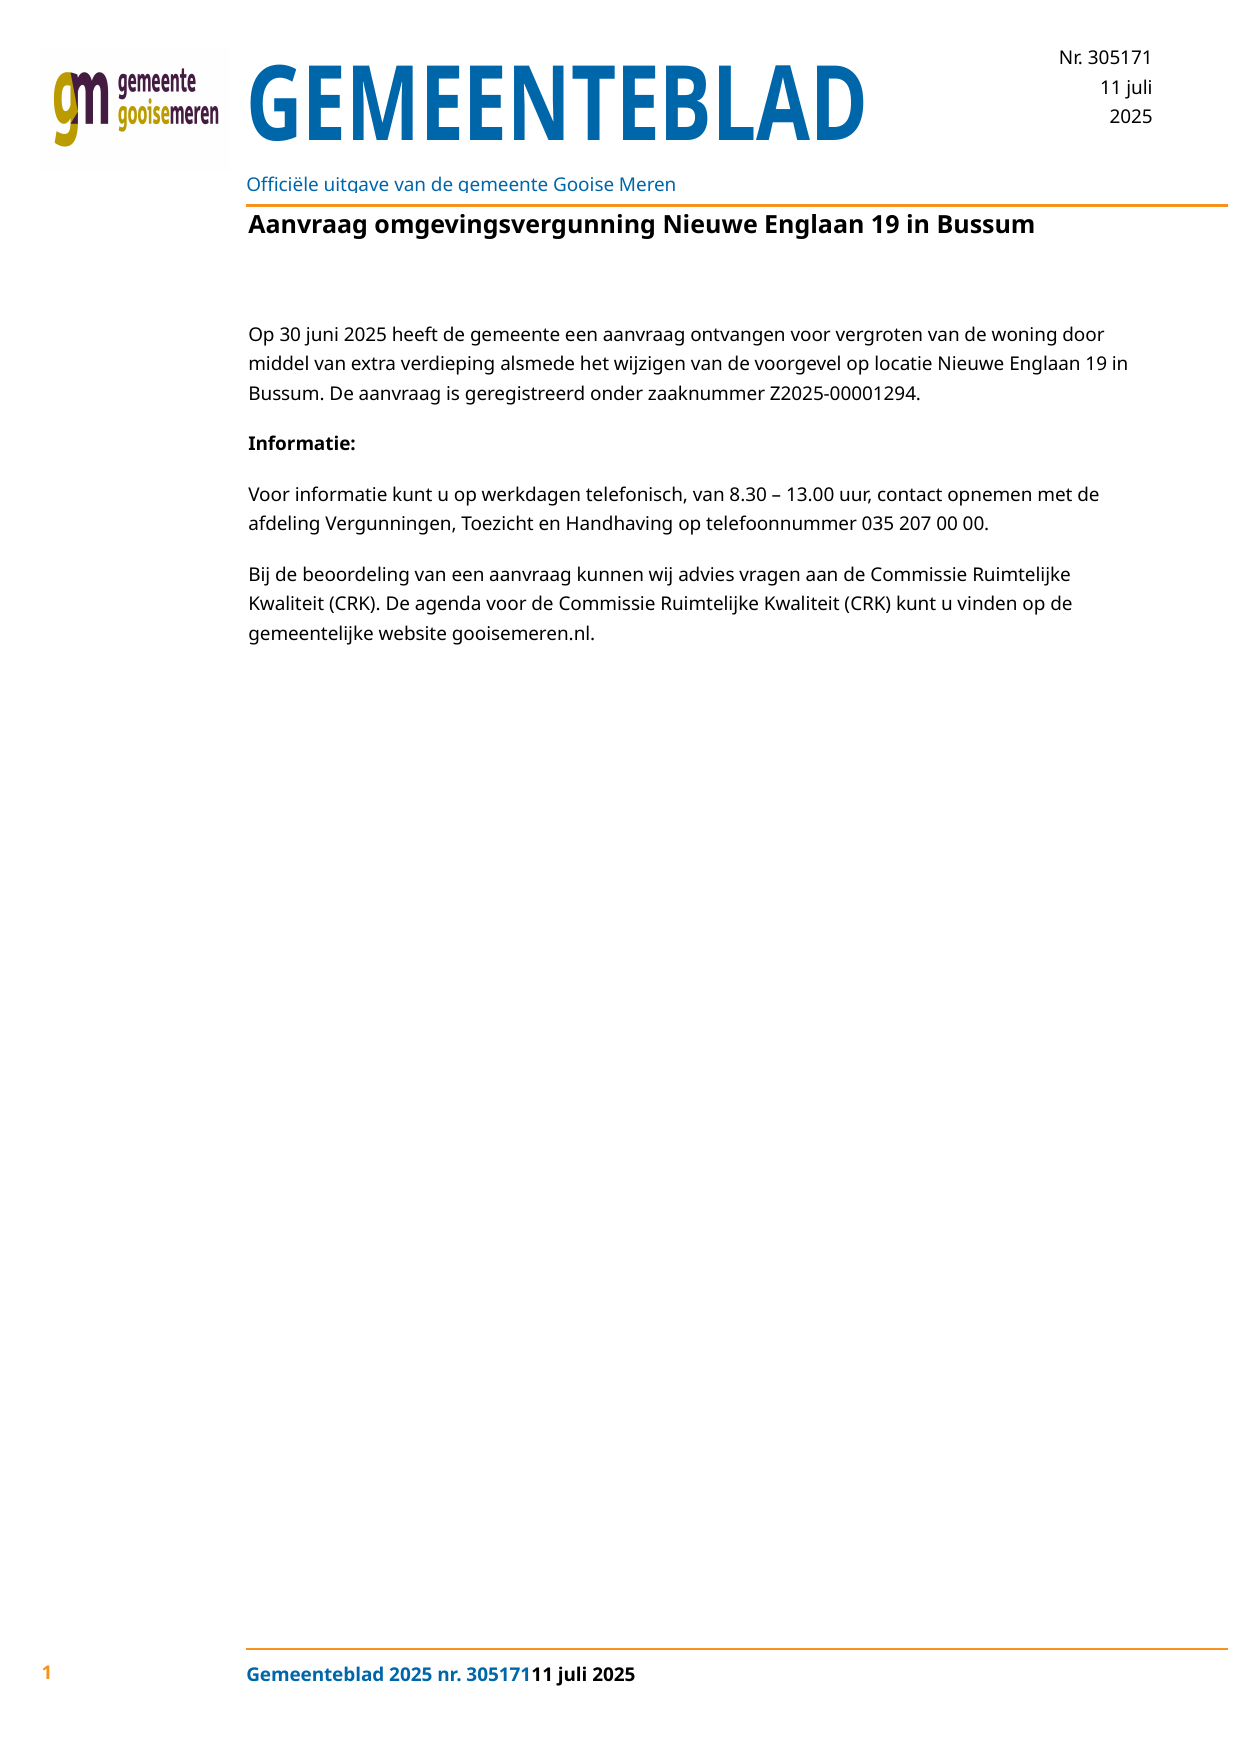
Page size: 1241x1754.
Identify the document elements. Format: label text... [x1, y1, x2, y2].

text Voor informatie kunt u op werkdagen telefonisch, van 8.30 – 13.00 uur, contact opnemen met de afdeling Vergunningen, Toezicht en Handhaving op telefoonnummer 035 207 00 00. [248, 481, 1152, 536]
text Op 30 juni 2025 heeft de gemeente een aanvraag ontvangen voor vergroten van de woning door middel van extra verdieping alsmede het wijzigen van de voorgevel op locatie Nieuwe Englaan 19 in Bussum. De aanvraag is geregistreerd onder zaaknummer Z2025-00001294. [248, 321, 1152, 406]
picture [41, 47, 231, 172]
text Aanvraag omgevingsvergunning Nieuwe Englaan 19 in Bussum [248, 207, 1152, 241]
text Informatie: [248, 430, 1152, 456]
text Bij de beoordeling van een aanvraag kunnen wij advies vragen aan de Commissie Ruimtelijke Kwaliteit (CRK). De agenda voor de Commissie Ruimtelijke Kwaliteit (CRK) kunt u vinden op de gemeentelijke website gooisemeren.nl. [248, 561, 1152, 646]
